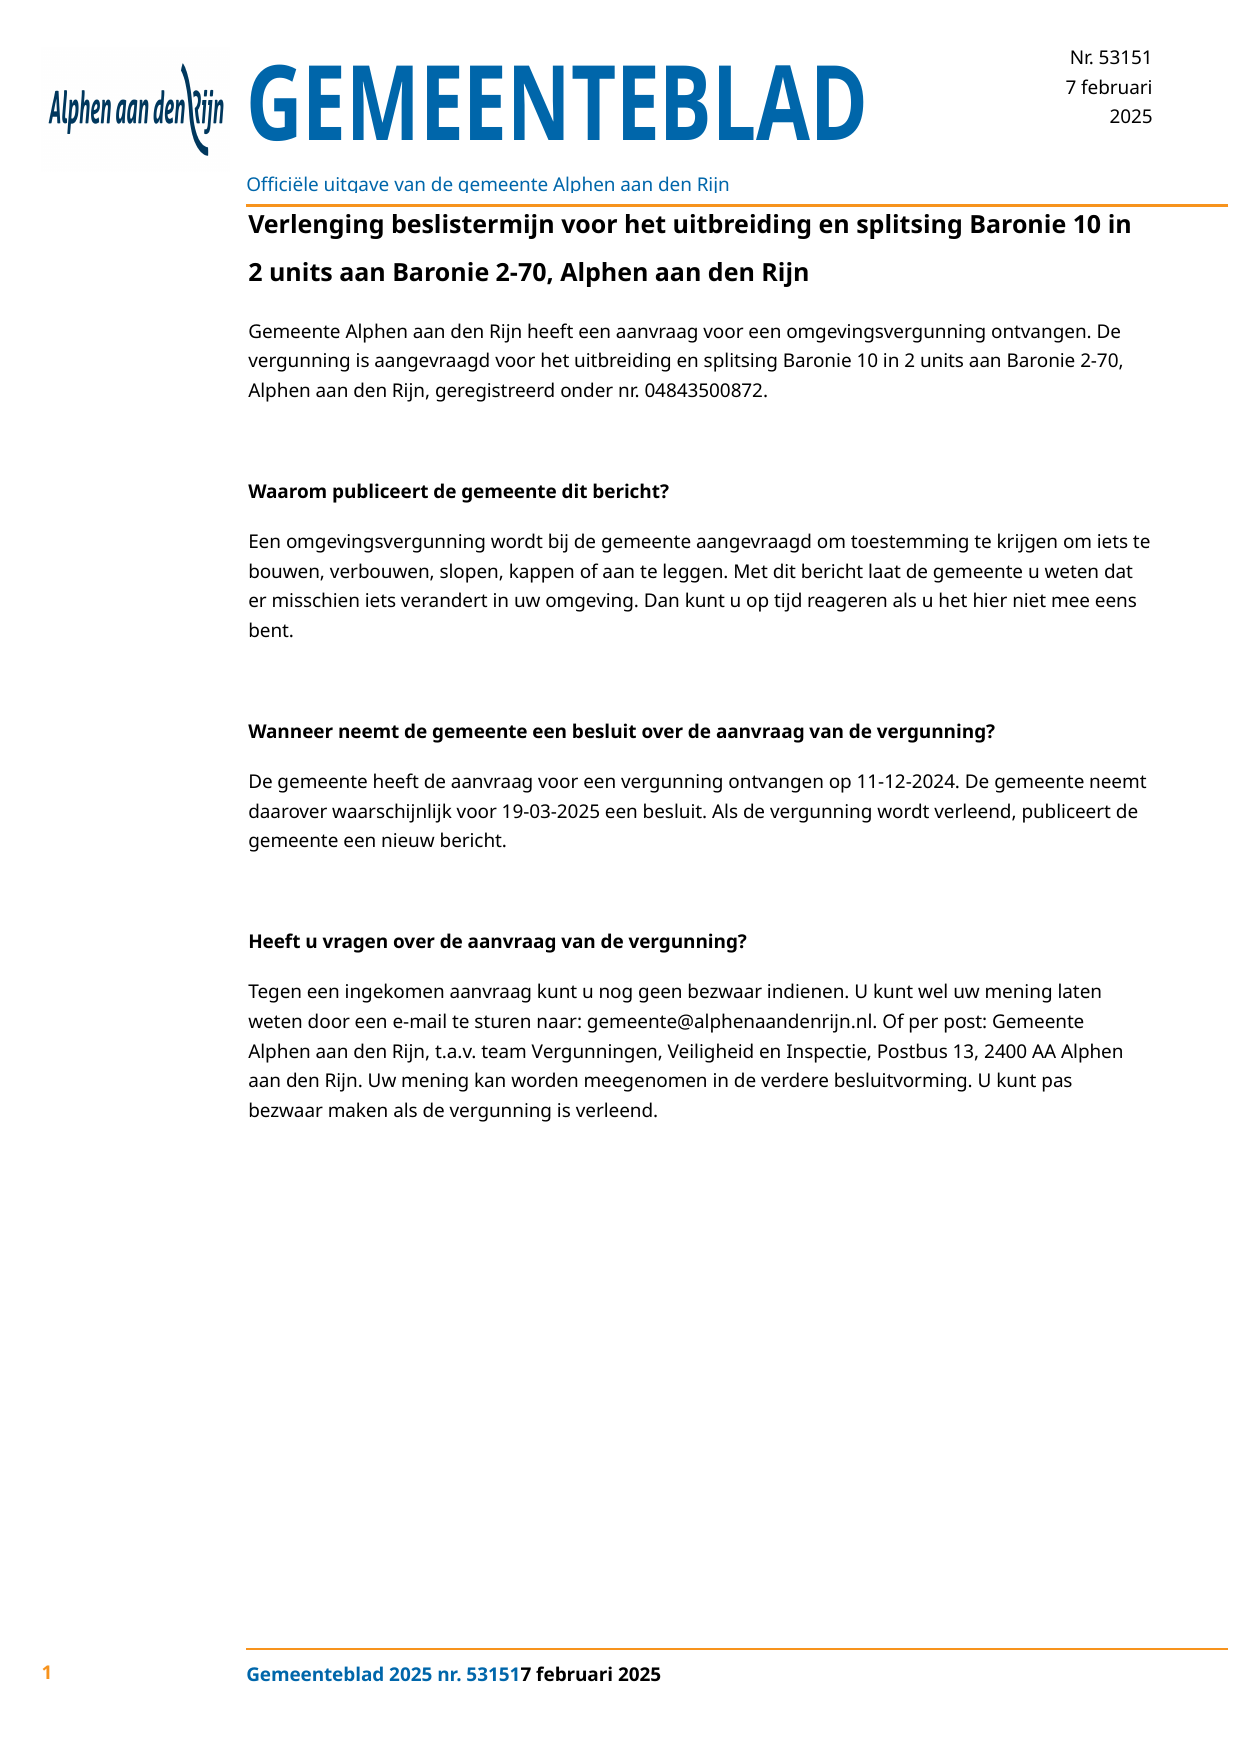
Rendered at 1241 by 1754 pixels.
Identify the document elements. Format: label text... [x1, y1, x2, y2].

text Tegen een ingekomen aanvraag kunt u nog geen bezwaar indienen. U kunt wel uw mening laten weten door een e-mail te sturen naar: gemeente@alphenaandenrijn.nl. Of per post: Gemeente Alphen aan den Rijn, t.a.v. team Vergunningen, Veiligheid en Inspectie, Postbus 13, 2400 AA Alphen aan den Rijn. Uw mening kan worden meegenomen in de verdere besluitvorming. U kunt pas bezwaar maken als de vergunning is verleend. [248, 979, 1152, 1123]
text Gemeente Alphen aan den Rijn heeft een aanvraag voor een omgevingsvergunning ontvangen. De vergunning is aangevraagd voor het uitbreiding en splitsing Baronie 10 in 2 units aan Baronie 2-70, Alphen aan den Rijn, geregistreerd onder nr. 04843500872. [248, 318, 1152, 403]
text De gemeente heeft de aanvraag voor een vergunning ontvangen op 11-12-2024. De gemeente neemt daarover waarschijnlijk voor 19-03-2025 een besluit. Als de vergunning wordt verleend, publiceert de gemeente een nieuw bericht. [248, 768, 1152, 853]
text Waarom publiceert de gemeente dit bericht? [248, 478, 1152, 504]
text Heeft u vragen over de aanvraag van de vergunning? [248, 928, 1152, 954]
text Een omgevingsvergunning wordt bij de gemeente aangevraagd om toestemming te krijgen om iets te bouwen, verbouwen, slopen, kappen of aan te leggen. Met dit bericht laat de gemeente u weten dat er misschien iets verandert in uw omgeving. Dan kunt u op tijd reageren als u het hier niet mee eens bent. [248, 528, 1152, 643]
picture [41, 47, 231, 172]
text Verlenging beslistermijn voor het uitbreiding en splitsing Baronie 10 in 2 units aan Baronie 2-70, Alphen aan den Rijn [248, 207, 1152, 288]
text Wanneer neemt de gemeente een besluit over de aanvraag van de vergunning? [248, 718, 1152, 744]
